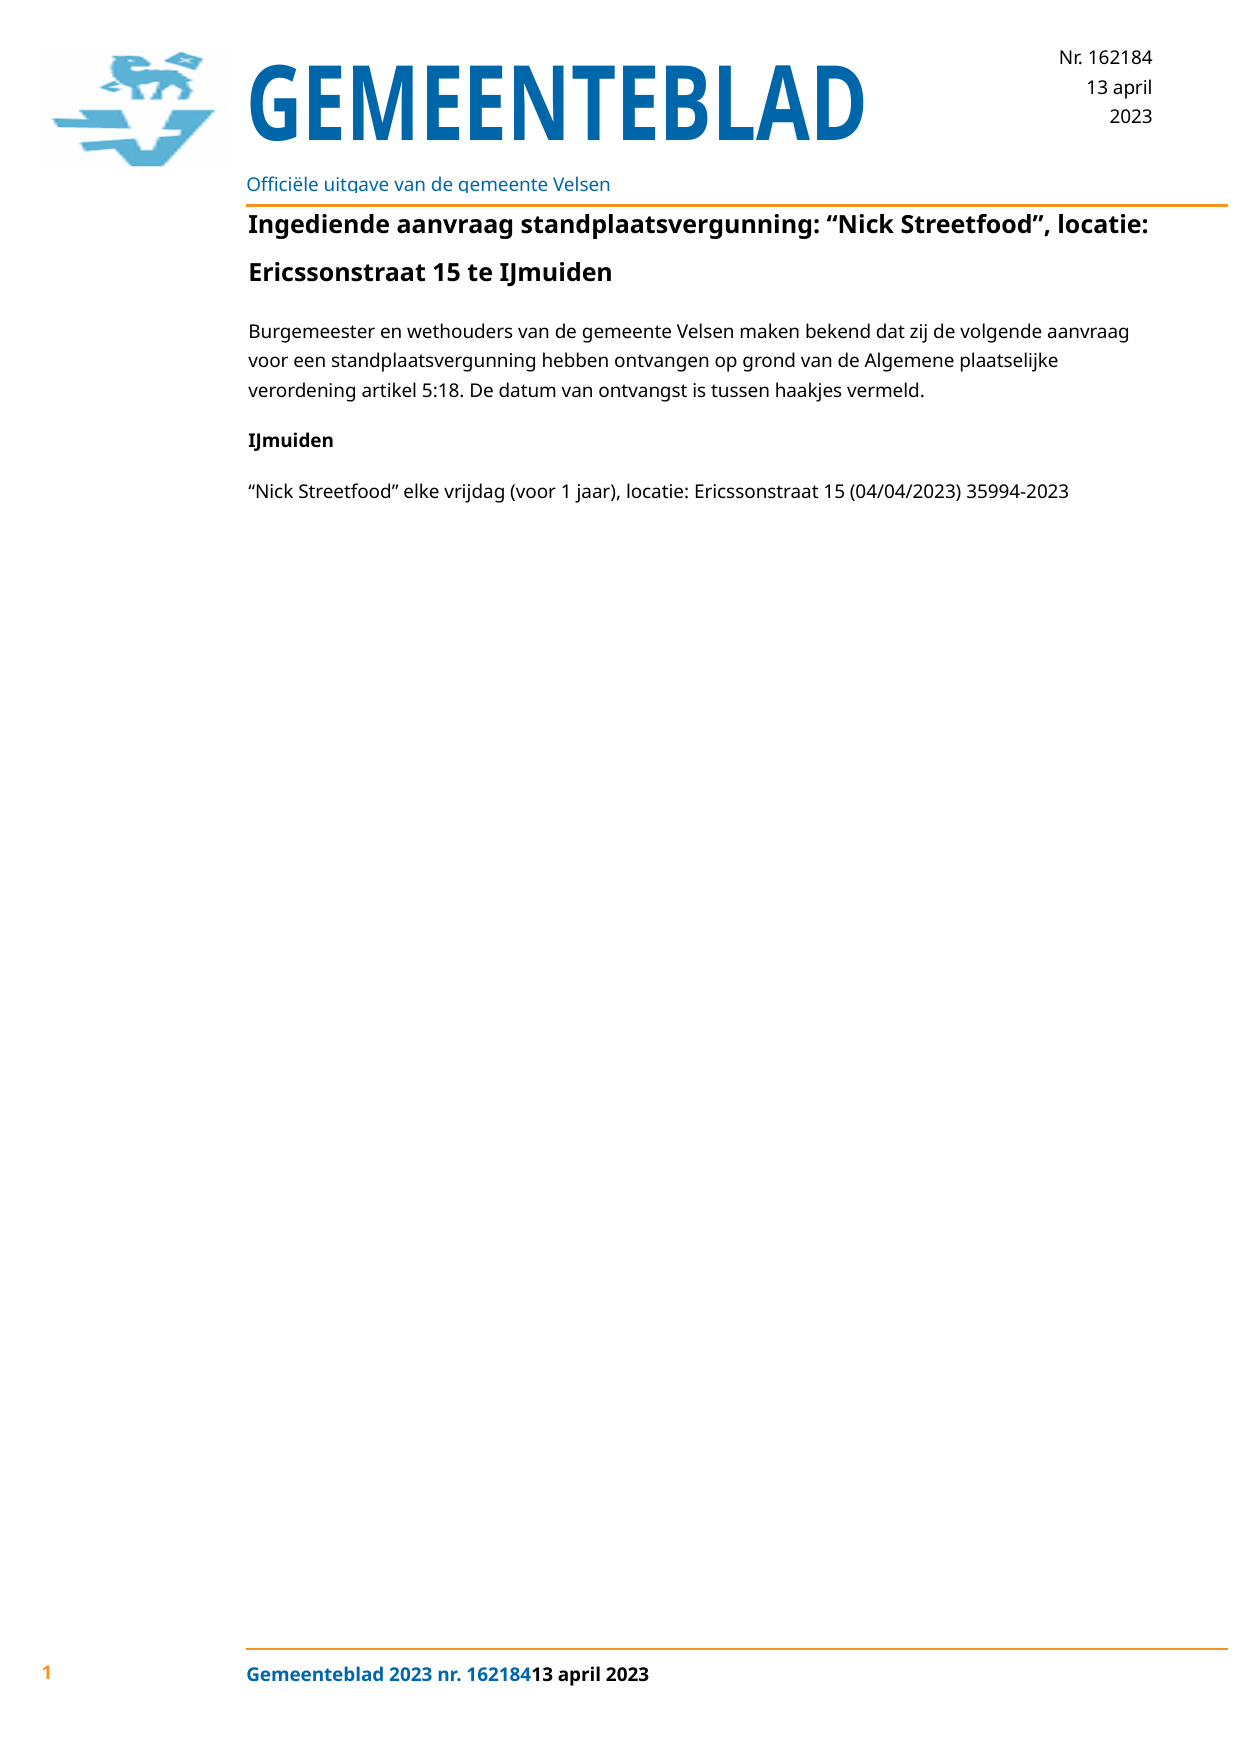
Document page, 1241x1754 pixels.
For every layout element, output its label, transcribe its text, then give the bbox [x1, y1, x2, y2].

picture [41, 47, 231, 172]
text Burgemeester en wethouders van de gemeente Velsen maken bekend dat zij de volgende aanvraag voor een standplaatsvergunning hebben ontvangen op grond van de Algemene plaatselijke verordening artikel 5:18. De datum van ontvangst is tussen haakjes vermeld. [248, 318, 1152, 403]
text IJmuiden [248, 427, 1152, 453]
text Ingediende aanvraag standplaatsvergunning: “Nick Streetfood”, locatie: Ericssonstraat 15 te IJmuiden [248, 207, 1152, 288]
text “Nick Streetfood” elke vrijdag (voor 1 jaar), locatie: Ericssonstraat 15 (04/04/2023) 35994-2023 [248, 478, 1152, 504]
